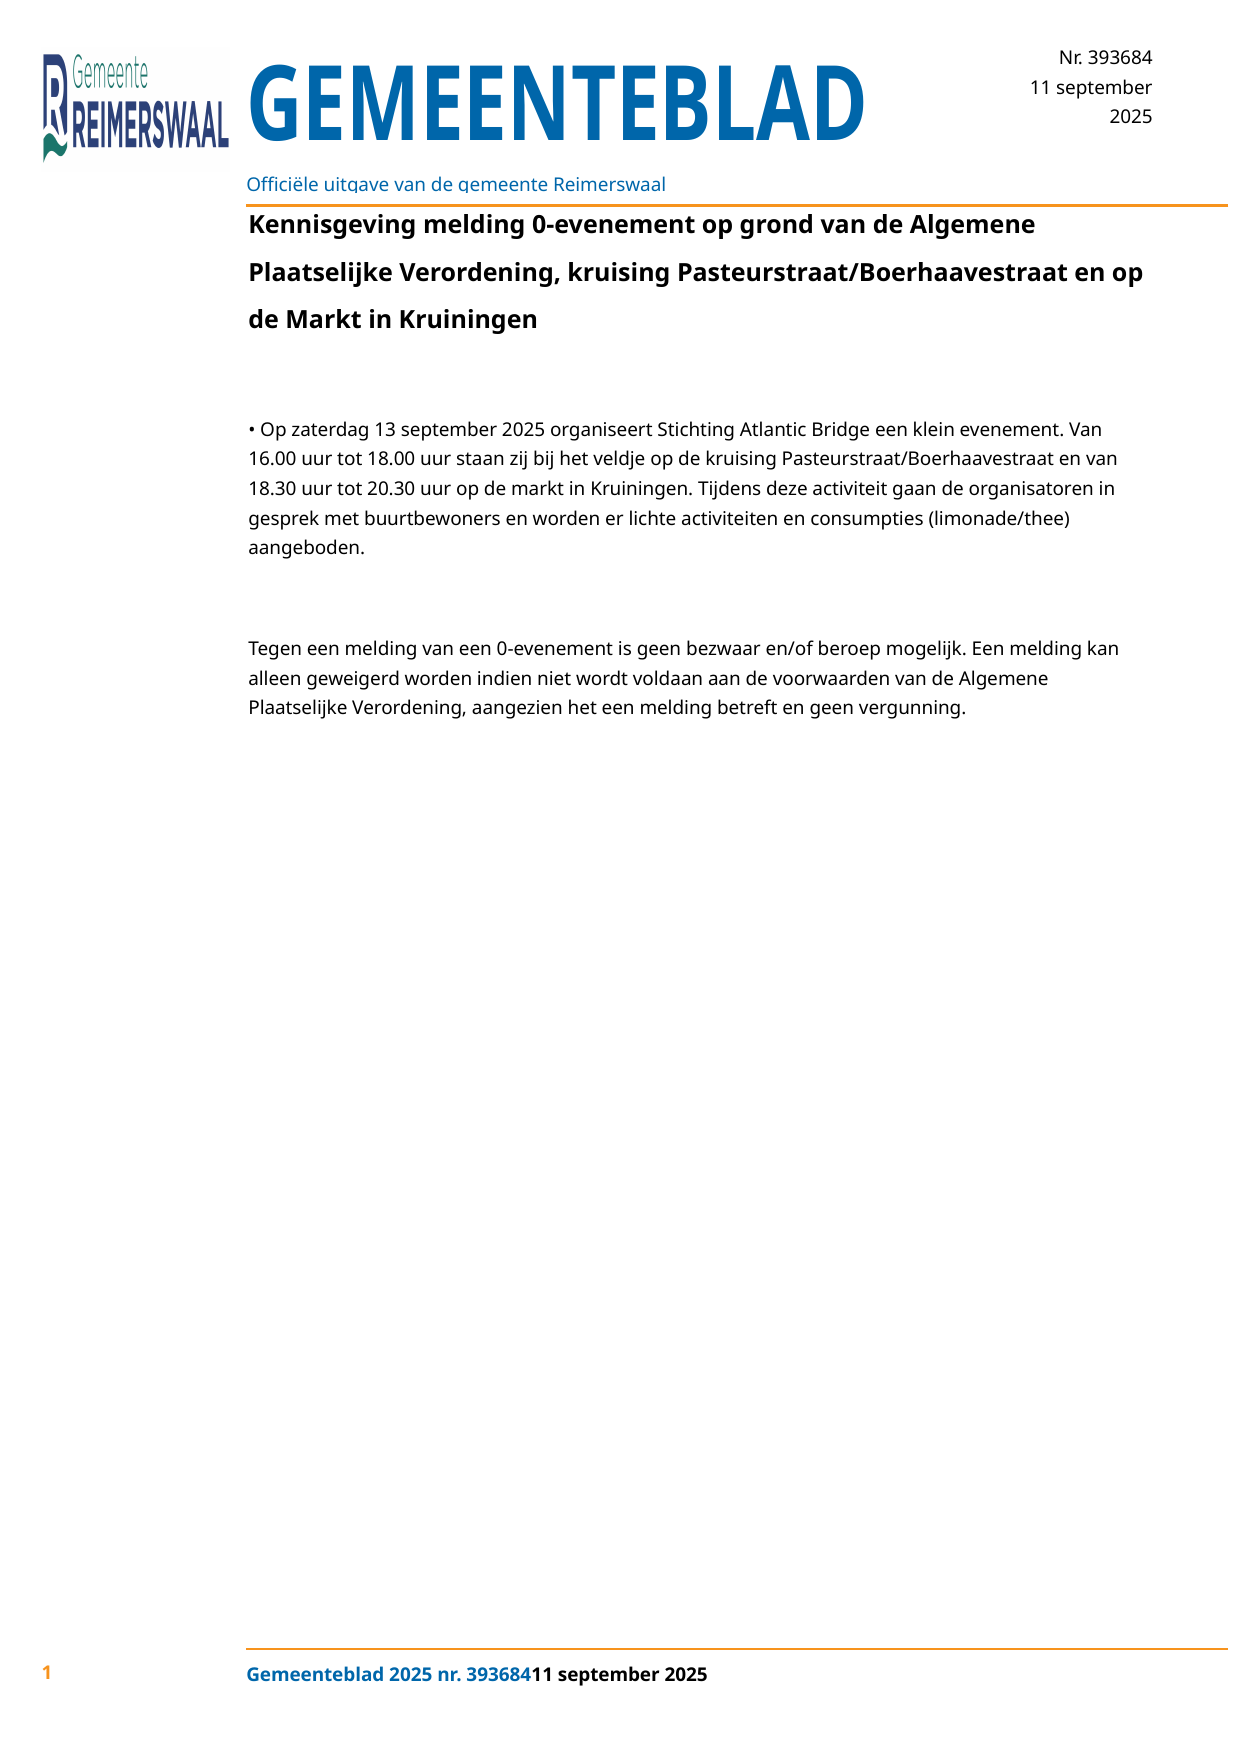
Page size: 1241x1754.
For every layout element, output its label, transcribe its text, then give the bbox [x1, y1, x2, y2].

text • Op zaterdag 13 september 2025 organiseert Stichting Atlantic Bridge een klein evenement. Van 16.00 uur tot 18.00 uur staan zij bij het veldje op de kruising Pasteurstraat/Boerhaavestraat en van 18.30 uur tot 20.30 uur op de markt in Kruiningen. Tijdens deze activiteit gaan de organisatoren in gesprek met buurtbewoners en worden er lichte activiteiten en consumpties (limonade/thee) aangeboden. [248, 416, 1152, 560]
text Tegen een melding van een 0-evenement is geen bezwaar en/of beroep mogelijk. Een melding kan alleen geweigerd worden indien niet wordt voldaan aan de voorwaarden van de Algemene Plaatselijke Verordening, aangezien het een melding betreft en geen vergunning. [248, 635, 1152, 720]
picture [41, 47, 231, 172]
text Kennisgeving melding 0-evenement op grond van de Algemene Plaatselijke Verordening, kruising Pasteurstraat/Boerhaavestraat en op de Markt in Kruiningen [248, 207, 1152, 336]
